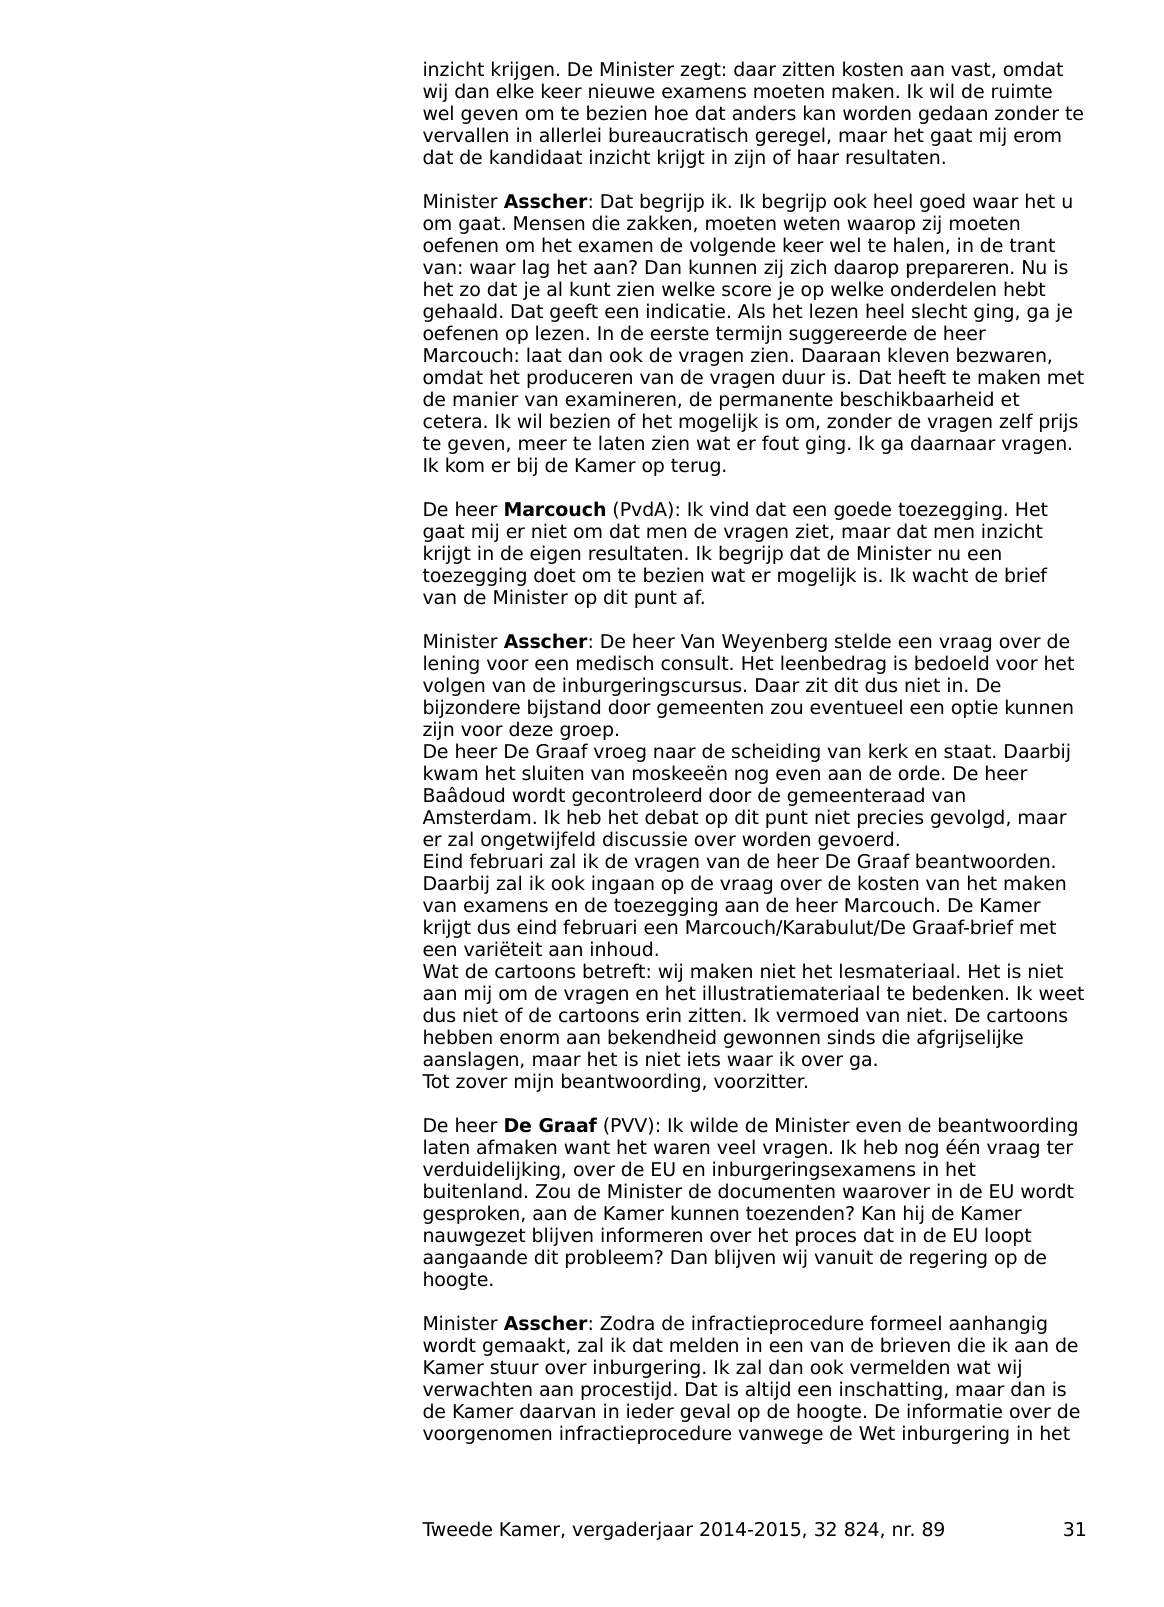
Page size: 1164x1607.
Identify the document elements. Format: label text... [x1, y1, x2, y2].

text Wat de cartoons betreft: wij maken niet het lesmateriaal. Het is niet aan mij om de vragen en het illustratiemateriaal te bedenken. Ik weet dus niet of de cartoons erin zitten. Ik vermoed van niet. De cartoons hebben enorm aan bekendheid gewonnen sinds die afgrijselijke aanslagen, maar het is niet iets waar ik over ga. [422, 961, 1087, 1071]
text Eind februari zal ik de vragen van de heer De Graaf beantwoorden. Daarbij zal ik ook ingaan op de vraag over de kosten van het maken van examens en de toezegging aan de heer Marcouch. De Kamer krijgt dus eind februari een Marcouch/Karabulut/De Graaf-brief met een variëteit aan inhoud. [422, 851, 1087, 961]
text inzicht krijgen. De Minister zegt: daar zitten kosten aan vast, omdat wij dan elke keer nieuwe examens moeten maken. Ik wil de ruimte wel geven om te bezien hoe dat anders kan worden gedaan zonder te vervallen in allerlei bureaucratisch geregel, maar het gaat mij erom dat de kandidaat inzicht krijgt in zijn of haar resultaten. [422, 59, 1087, 169]
text De heer De Graaf vroeg naar de scheiding van kerk en staat. Daarbij kwam het sluiten van moskeeën nog even aan de orde. De heer Baâdoud wordt gecontroleerd door de gemeenteraad van Amsterdam. Ik heb het debat op dit punt niet precies gevolgd, maar er zal ongetwijfeld discussie over worden gevoerd. [422, 741, 1087, 851]
text Minister Asscher: Zodra de infractieprocedure formeel aanhangig wordt gemaakt, zal ik dat melden in een van de brieven die ik aan de Kamer stuur over inburgering. Ik zal dan ook vermelden wat wij verwachten aan procestijd. Dat is altijd een inschatting, maar dan is de Kamer daarvan in ieder geval op de hoogte. De informatie over de voorgenomen infractieprocedure vanwege de Wet inburgering in het [422, 1313, 1087, 1445]
text De heer Marcouch (PvdA): Ik vind dat een goede toezegging. Het gaat mij er niet om dat men de vragen ziet, maar dat men inzicht krijgt in de eigen resultaten. Ik begrijp dat de Minister nu een toezegging doet om te bezien wat er mogelijk is. Ik wacht de brief van de Minister op dit punt af. [422, 499, 1087, 609]
text Minister Asscher: Dat begrijp ik. Ik begrijp ook heel goed waar het u om gaat. Mensen die zakken, moeten weten waarop zij moeten oefenen om het examen de volgende keer wel te halen, in de trant van: waar lag het aan? Dan kunnen zij zich daarop prepareren. Nu is het zo dat je al kunt zien welke score je op welke onderdelen hebt gehaald. Dat geeft een indicatie. Als het lezen heel slecht ging, ga je oefenen op lezen. In de eerste termijn suggereerde de heer Marcouch: laat dan ook de vragen zien. Daaraan kleven bezwaren, omdat het produceren van de vragen duur is. Dat heeft te maken met de manier van examineren, de permanente beschikbaarheid et cetera. Ik wil bezien of het mogelijk is om, zonder de vragen zelf prijs te geven, meer te laten zien wat er fout ging. Ik ga daarnaar vragen. Ik kom er bij de Kamer op terug. [422, 191, 1087, 477]
text Tot zover mijn beantwoording, voorzitter. [422, 1071, 1087, 1093]
text De heer De Graaf (PVV): Ik wilde de Minister even de beantwoording laten afmaken want het waren veel vragen. Ik heb nog één vraag ter verduidelijking, over de EU en inburgeringsexamens in het buitenland. Zou de Minister de documenten waarover in de EU wordt gesproken, aan de Kamer kunnen toezenden? Kan hij de Kamer nauwgezet blijven informeren over het proces dat in de EU loopt aangaande dit probleem? Dan blijven wij vanuit de regering op de hoogte. [422, 1115, 1087, 1291]
text Minister Asscher: De heer Van Weyenberg stelde een vraag over de lening voor een medisch consult. Het leenbedrag is bedoeld voor het volgen van de inburgeringscursus. Daar zit dit dus niet in. De bijzondere bijstand door gemeenten zou eventueel een optie kunnen zijn voor deze groep. [422, 631, 1087, 741]
